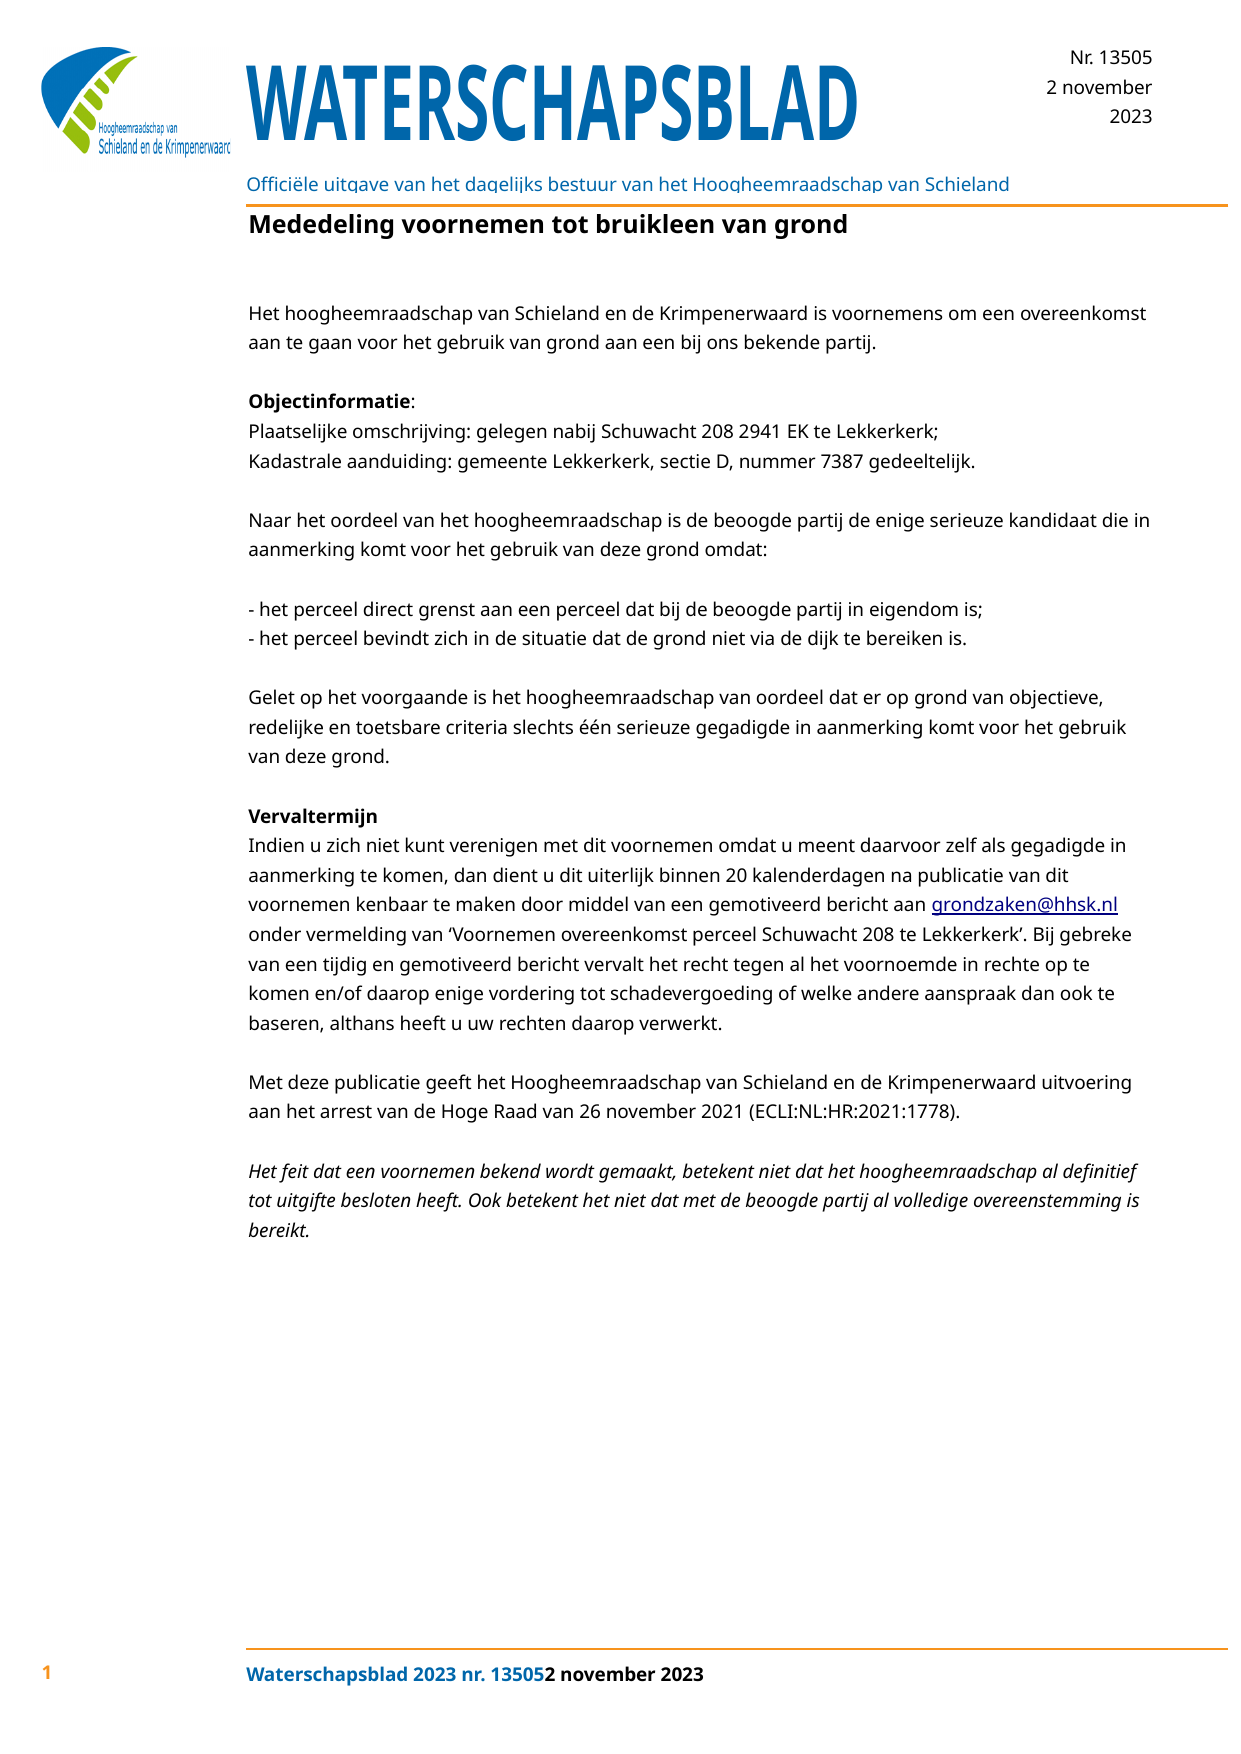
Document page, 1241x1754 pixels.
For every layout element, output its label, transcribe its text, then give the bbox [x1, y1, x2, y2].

picture [41, 47, 231, 172]
text Indien u zich niet kunt verenigen met dit voornemen omdat u meent daarvoor zelf als gegadigde in aanmerking te komen, dan dient u dit uiterlijk binnen 20 kalenderdagen na publicatie van dit voornemen kenbaar te maken door middel van een gemotiveerd bericht aan grondzaken@hhsk.nl onder vermelding van ‘Voornemen overeenkomst perceel Schuwacht 208 te Lekkerkerk’. Bij gebreke van een tijdig en gemotiveerd bericht vervalt het recht tegen al het voornoemde in rechte op te komen en/of daarop enige vordering tot schadevergoeding of welke andere aanspraak dan ook te baseren, althans heeft u uw rechten daarop verwerkt. [248, 832, 1152, 1036]
text Vervaltermijn [248, 803, 1152, 828]
text Het feit dat een voornemen bekend wordt gemaakt, betekent niet dat het hoogheemraadschap al definitief tot uitgifte besloten heeft. Ook betekent het niet dat met de beoogde partij al volledige overeenstemming is bereikt. [248, 1158, 1152, 1243]
text Gelet op het voorgaande is het hoogheemraadschap van oordeel dat er op grond van objectieve, redelijke en toetsbare criteria slechts één serieuze gegadigde in aanmerking komt voor het gebruik van deze grond. [248, 684, 1152, 769]
text - het perceel bevindt zich in de situatie dat de grond niet via de dijk te bereiken is. [248, 625, 1152, 651]
text Het hoogheemraadschap van Schieland en de Krimpenerwaard is voornemens om een overeenkomst aan te gaan voor het gebruik van grond aan een bij ons bekende partij. [248, 300, 1152, 355]
text Mededeling voornemen tot bruikleen van grond [248, 207, 1152, 241]
text Naar het oordeel van het hoogheemraadschap is de beoogde partij de enige serieuze kandidaat die in aanmerking komt voor het gebruik van deze grond omdat: [248, 507, 1152, 562]
text - het perceel direct grenst aan een perceel dat bij de beoogde partij in eigendom is; [248, 596, 1152, 621]
text Plaatselijke omschrijving: gelegen nabij Schuwacht 208 2941 EK te Lekkerkerk; [248, 418, 1152, 444]
text Kadastrale aanduiding: gemeente Lekkerkerk, sectie D, nummer 7387 gedeeltelijk. [248, 448, 1152, 473]
text Objectinformatie: [248, 389, 1152, 414]
text Met deze publicatie geeft het Hoogheemraadschap van Schieland en de Krimpenerwaard uitvoering aan het arrest van de Hoge Raad van 26 november 2021 (ECLI:NL:HR:2021:1778). [248, 1069, 1152, 1124]
